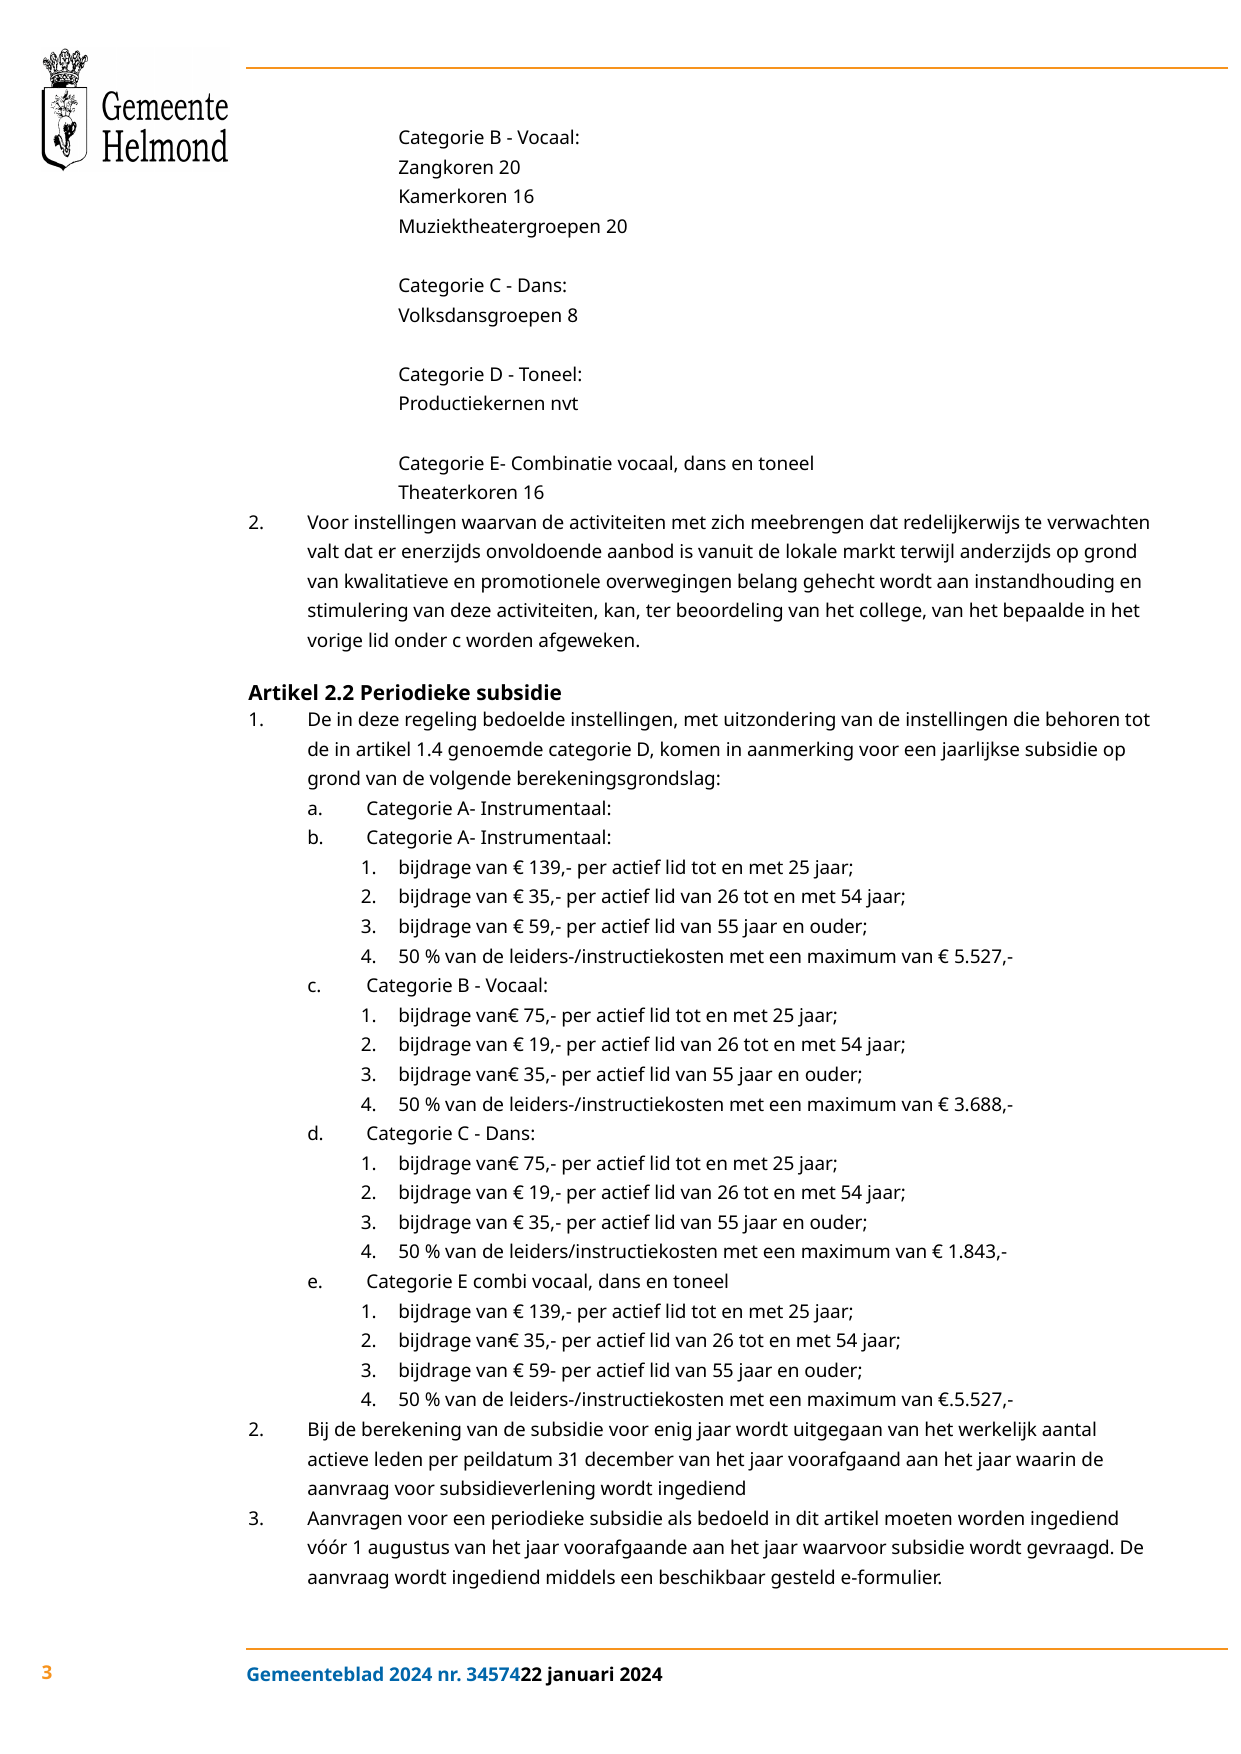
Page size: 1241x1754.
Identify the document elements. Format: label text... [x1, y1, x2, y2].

text Artikel 2.2 Periodieke subsidie [248, 678, 1152, 706]
list Aanvragen voor een periodieke subsidie als bedoeld in dit artikel moeten worden ingediend vóór 1 augustus van het jaar voorafgaande aan het jaar waarvoor subsidie wordt gevraagd. De aanvraag wordt ingediend middels een beschikbaar gesteld e-formulier. [248, 1505, 1152, 1590]
list 50 % van de leiders-/instructiekosten met een maximum van € 3.688,- [361, 1091, 1152, 1116]
list bijdrage van € 19,- per actief lid van 26 tot en met 54 jaar; [361, 1179, 1152, 1205]
list bijdrage van€ 35,- per actief lid van 55 jaar en ouder; [361, 1061, 1152, 1087]
list 50 % van de leiders-/instructiekosten met een maximum van €.5.527,- [361, 1387, 1152, 1412]
list Theaterkoren 16 [361, 479, 1152, 505]
list bijdrage van € 35,- per actief lid van 26 tot en met 54 jaar; [361, 884, 1152, 909]
list bijdrage van€ 75,- per actief lid tot en met 25 jaar; [361, 1150, 1152, 1176]
list Zangkoren 20 [361, 154, 1152, 180]
list Categorie A- Instrumentaal: [307, 795, 1152, 821]
list Categorie E- Combinatie vocaal, dans en toneel [361, 450, 1152, 476]
list Categorie C - Dans: [307, 1120, 1152, 1146]
list Categorie B - Vocaal: [361, 124, 1152, 150]
list Categorie A- Instrumentaal: [307, 824, 1152, 850]
list bijdrage van€ 35,- per actief lid van 26 tot en met 54 jaar; [361, 1327, 1152, 1353]
list bijdrage van € 59,- per actief lid van 55 jaar en ouder; [361, 913, 1152, 939]
list Bij de berekening van de subsidie voor enig jaar wordt uitgegaan van het werkelijk aantal actieve leden per peildatum 31 december van het jaar voorafgaand aan het jaar waarin de aanvraag voor subsidieverlening wordt ingediend [248, 1416, 1152, 1501]
list Voor instellingen waarvan de activiteiten met zich meebrengen dat redelijkerwijs te verwachten valt dat er enerzijds onvoldoende aanbod is vanuit de lokale markt terwijl anderzijds op grond van kwalitatieve en promotionele overwegingen belang gehecht wordt aan instandhouding en stimulering van deze activiteiten, kan, ter beoordeling van het college, van het bepaalde in het vorige lid onder c worden afgeweken. [248, 509, 1152, 653]
list bijdrage van€ 75,- per actief lid tot en met 25 jaar; [361, 1002, 1152, 1028]
list Categorie C - Dans: [361, 272, 1152, 298]
list 50 % van de leiders-/instructiekosten met een maximum van € 5.527,- [361, 943, 1152, 968]
list bijdrage van € 35,- per actief lid van 55 jaar en ouder; [361, 1209, 1152, 1235]
list bijdrage van € 139,- per actief lid tot en met 25 jaar; [361, 1298, 1152, 1323]
list bijdrage van € 59- per actief lid van 55 jaar en ouder; [361, 1357, 1152, 1383]
list Muziektheatergroepen 20 [361, 213, 1152, 239]
list Kamerkoren 16 [361, 183, 1152, 209]
list Productiekernen nvt [361, 391, 1152, 416]
list bijdrage van € 139,- per actief lid tot en met 25 jaar; [361, 854, 1152, 880]
list Categorie E combi vocaal, dans en toneel [307, 1268, 1152, 1294]
list Volksdansgroepen 8 [361, 302, 1152, 328]
list bijdrage van € 19,- per actief lid van 26 tot en met 54 jaar; [361, 1032, 1152, 1057]
picture [41, 47, 231, 172]
list De in deze regeling bedoelde instellingen, met uitzondering van de instellingen die behoren tot de in artikel 1.4 genoemde categorie D, komen in aanmerking voor een jaarlijkse subsidie op grond van de volgende berekeningsgrondslag: [248, 706, 1152, 791]
list 50 % van de leiders/instructiekosten met een maximum van € 1.843,- [361, 1239, 1152, 1264]
list Categorie D - Toneel: [361, 361, 1152, 387]
list Categorie B - Vocaal: [307, 972, 1152, 998]
